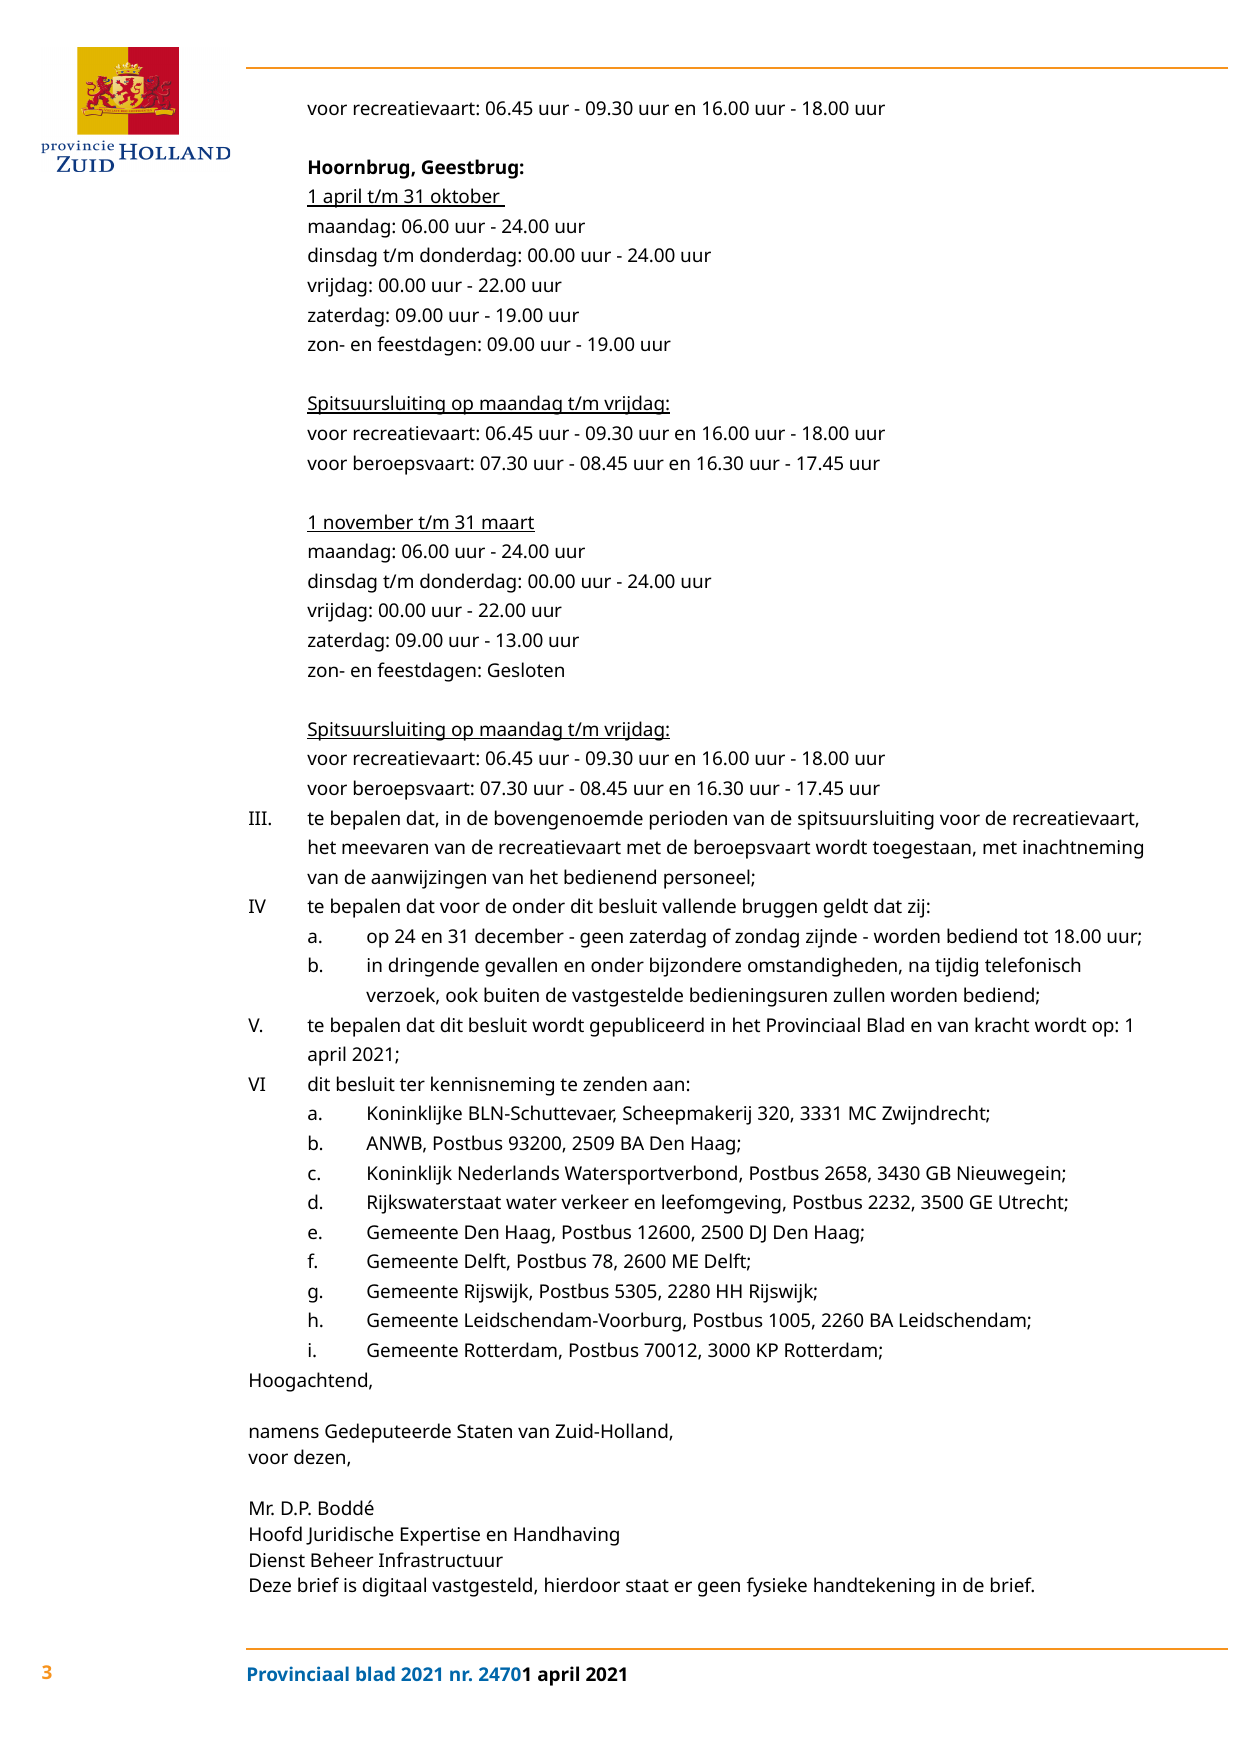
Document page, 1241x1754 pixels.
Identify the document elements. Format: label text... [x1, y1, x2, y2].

list in dringende gevallen en onder bijzondere omstandigheden, na tijdig telefonisch verzoek, ook buiten de vastgestelde bedieningsuren zullen worden bediend; [307, 953, 1152, 1008]
list voor beroepsvaart: 07.30 uur - 08.45 uur en 16.30 uur - 17.45 uur [248, 450, 1152, 476]
list voor recreatievaart: 06.45 uur - 09.30 uur en 16.00 uur - 18.00 uur [248, 746, 1152, 771]
text Deze brief is digitaal vastgesteld, hierdoor staat er geen fysieke handtekening in de brief. [248, 1573, 1152, 1598]
text Dienst Beheer Infrastructuur [248, 1547, 1152, 1573]
list voor recreatievaart: 06.45 uur - 09.30 uur en 16.00 uur - 18.00 uur [248, 420, 1152, 446]
list te bepalen dat dit besluit wordt gepubliceerd in het Provinciaal Blad en van kracht wordt op: 1 april 2021; [248, 1012, 1152, 1067]
list 1 april t/m 31 oktober [248, 183, 1152, 209]
list maandag: 06.00 uur - 24.00 uur [248, 538, 1152, 564]
list voor recreatievaart: 06.45 uur - 09.30 uur en 16.00 uur - 18.00 uur [248, 95, 1152, 121]
list ANWB, Postbus 93200, 2509 BA Den Haag; [307, 1130, 1152, 1156]
list vrijdag: 00.00 uur - 22.00 uur [248, 272, 1152, 298]
list zon- en feestdagen: Gesloten [248, 657, 1152, 683]
list zaterdag: 09.00 uur - 13.00 uur [248, 627, 1152, 653]
list Hoornbrug, Geestbrug: [248, 154, 1152, 180]
list zon- en feestdagen: 09.00 uur - 19.00 uur [248, 331, 1152, 357]
text namens Gedeputeerde Staten van Zuid-Holland, [248, 1418, 1152, 1444]
list vrijdag: 00.00 uur - 22.00 uur [248, 598, 1152, 623]
list Spitsuursluiting op maandag t/m vrijdag: [248, 391, 1152, 416]
list dinsdag t/m donderdag: 00.00 uur - 24.00 uur [248, 568, 1152, 594]
list Gemeente Rotterdam, Postbus 70012, 3000 KP Rotterdam; [307, 1337, 1152, 1363]
list Koninklijk Nederlands Watersportverbond, Postbus 2658, 3430 GB Nieuwegein; [307, 1160, 1152, 1186]
list dit besluit ter kennisneming te zenden aan: [248, 1071, 1152, 1097]
text Hoofd Juridische Expertise en Handhaving [248, 1521, 1152, 1547]
list maandag: 06.00 uur - 24.00 uur [248, 213, 1152, 239]
list te bepalen dat, in de bovengenoemde perioden van de spitsuursluiting voor de recreatievaart, het meevaren van de recreatievaart met de beroepsvaart wordt toegestaan, met inachtneming van de aanwijzingen van het bedienend personeel; [248, 805, 1152, 890]
list Gemeente Delft, Postbus 78, 2600 ME Delft; [307, 1248, 1152, 1274]
text voor dezen, [248, 1444, 1152, 1470]
list dinsdag t/m donderdag: 00.00 uur - 24.00 uur [248, 243, 1152, 268]
list te bepalen dat voor de onder dit besluit vallende bruggen geldt dat zij: [248, 893, 1152, 919]
list op 24 en 31 december - geen zaterdag of zondag zijnde - worden bediend tot 18.00 uur; [307, 923, 1152, 949]
text Mr. D.P. Boddé [248, 1496, 1152, 1521]
list Koninklijke BLN-Schuttevaer, Scheepmakerij 320, 3331 MC Zwijndrecht; [307, 1101, 1152, 1126]
list Spitsuursluiting op maandag t/m vrijdag: [248, 716, 1152, 742]
list Gemeente Rijswijk, Postbus 5305, 2280 HH Rijswijk; [307, 1278, 1152, 1304]
list zaterdag: 09.00 uur - 19.00 uur [248, 302, 1152, 328]
list Gemeente Den Haag, Postbus 12600, 2500 DJ Den Haag; [307, 1219, 1152, 1245]
list Gemeente Leidschendam-Voorburg, Postbus 1005, 2260 BA Leidschendam; [307, 1308, 1152, 1333]
picture [41, 47, 231, 172]
list Rijkswaterstaat water verkeer en leefomgeving, Postbus 2232, 3500 GE Utrecht; [307, 1189, 1152, 1215]
list voor beroepsvaart: 07.30 uur - 08.45 uur en 16.30 uur - 17.45 uur [248, 775, 1152, 801]
text Hoogachtend, [248, 1367, 1152, 1393]
list 1 november t/m 31 maart [248, 509, 1152, 535]
